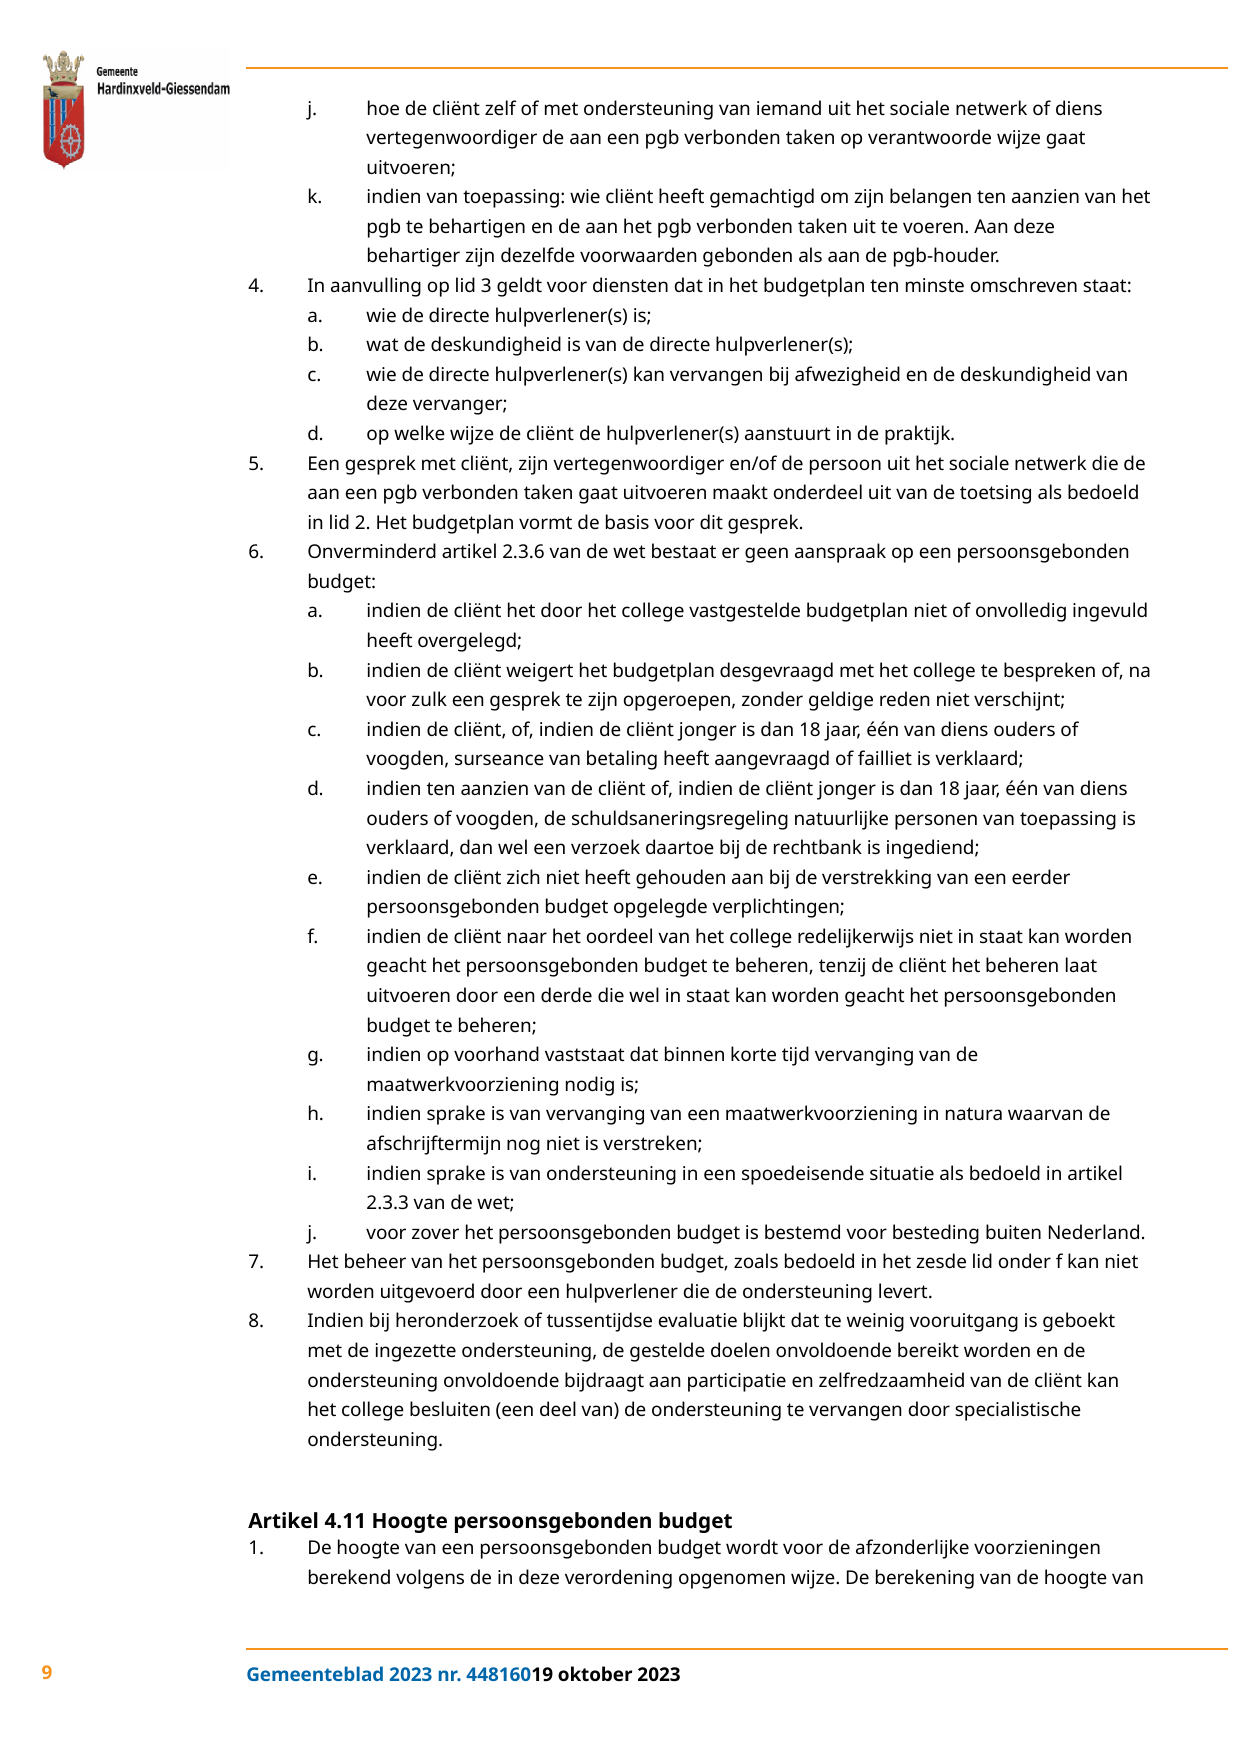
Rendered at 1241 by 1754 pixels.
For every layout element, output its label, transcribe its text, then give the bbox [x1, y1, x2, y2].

picture [41, 47, 231, 172]
list indien op voorhand vaststaat dat binnen korte tijd vervanging van de maatwerkvoorziening nodig is; [307, 1041, 1152, 1097]
list indien sprake is van vervanging van een maatwerkvoorziening in natura waarvan de afschrijftermijn nog niet is verstreken; [307, 1101, 1152, 1156]
list wie de directe hulpverlener(s) kan vervangen bij afwezigheid en de deskundigheid van deze vervanger; [307, 361, 1152, 416]
list De hoogte van een persoonsgebonden budget wordt voor de afzonderlijke voorzieningen berekend volgens de in deze verordening opgenomen wijze. De berekening van de hoogte van [248, 1534, 1152, 1590]
list indien de cliënt weigert het budgetplan desgevraagd met het college te bespreken of, na voor zulk een gesprek te zijn opgeroepen, zonder geldige reden niet verschijnt; [307, 657, 1152, 712]
list wat de deskundigheid is van de directe hulpverlener(s); [307, 331, 1152, 357]
list indien de cliënt zich niet heeft gehouden aan bij de verstrekking van een eerder persoonsgebonden budget opgelegde verplichtingen; [307, 864, 1152, 919]
list Een gesprek met cliënt, zijn vertegenwoordiger en/of de persoon uit het sociale netwerk die de aan een pgb verbonden taken gaat uitvoeren maakt onderdeel uit van de toetsing als bedoeld in lid 2. Het budgetplan vormt de basis voor dit gesprek. [248, 450, 1152, 535]
list hoe de cliënt zelf of met ondersteuning van iemand uit het sociale netwerk of diens vertegenwoordiger de aan een pgb verbonden taken op verantwoorde wijze gaat uitvoeren; [307, 95, 1152, 180]
list Indien bij heronderzoek of tussentijdse evaluatie blijkt dat te weinig vooruitgang is geboekt met de ingezette ondersteuning, de gestelde doelen onvoldoende bereikt worden en de ondersteuning onvoldoende bijdraagt aan participatie en zelfredzaamheid van de cliënt kan het college besluiten (een deel van) de ondersteuning te vervangen door specialistische ondersteuning. [248, 1308, 1152, 1452]
list indien ten aanzien van de cliënt of, indien de cliënt jonger is dan 18 jaar, één van diens ouders of voogden, de schuldsaneringsregeling natuurlijke personen van toepassing is verklaard, dan wel een verzoek daartoe bij de rechtbank is ingediend; [307, 775, 1152, 860]
text Artikel 4.11 Hoogte persoonsgebonden budget [248, 1506, 1152, 1534]
list voor zover het persoonsgebonden budget is bestemd voor besteding buiten Nederland. [307, 1219, 1152, 1245]
list indien de cliënt naar het oordeel van het college redelijkerwijs niet in staat kan worden geacht het persoonsgebonden budget te beheren, tenzij de cliënt het beheren laat uitvoeren door een derde die wel in staat kan worden geacht het persoonsgebonden budget te beheren; [307, 923, 1152, 1038]
list op welke wijze de cliënt de hulpverlener(s) aanstuurt in de praktijk. [307, 420, 1152, 446]
list Het beheer van het persoonsgebonden budget, zoals bedoeld in het zesde lid onder f kan niet worden uitgevoerd door een hulpverlener die de ondersteuning levert. [248, 1248, 1152, 1304]
list indien de cliënt, of, indien de cliënt jonger is dan 18 jaar, één van diens ouders of voogden, surseance van betaling heeft aangevraagd of failliet is verklaard; [307, 716, 1152, 771]
list indien de cliënt het door het college vastgestelde budgetplan niet of onvolledig ingevuld heeft overgelegd; [307, 598, 1152, 653]
list In aanvulling op lid 3 geldt voor diensten dat in het budgetplan ten minste omschreven staat: [248, 272, 1152, 298]
list indien sprake is van ondersteuning in een spoedeisende situatie als bedoeld in artikel 2.3.3 van de wet; [307, 1160, 1152, 1215]
list indien van toepassing: wie cliënt heeft gemachtigd om zijn belangen ten aanzien van het pgb te behartigen en de aan het pgb verbonden taken uit te voeren. Aan deze behartiger zijn dezelfde voorwaarden gebonden als aan de pgb-houder. [307, 183, 1152, 268]
list wie de directe hulpverlener(s) is; [307, 302, 1152, 328]
list Onverminderd artikel 2.3.6 van de wet bestaat er geen aanspraak op een persoonsgebonden budget: [248, 538, 1152, 594]
